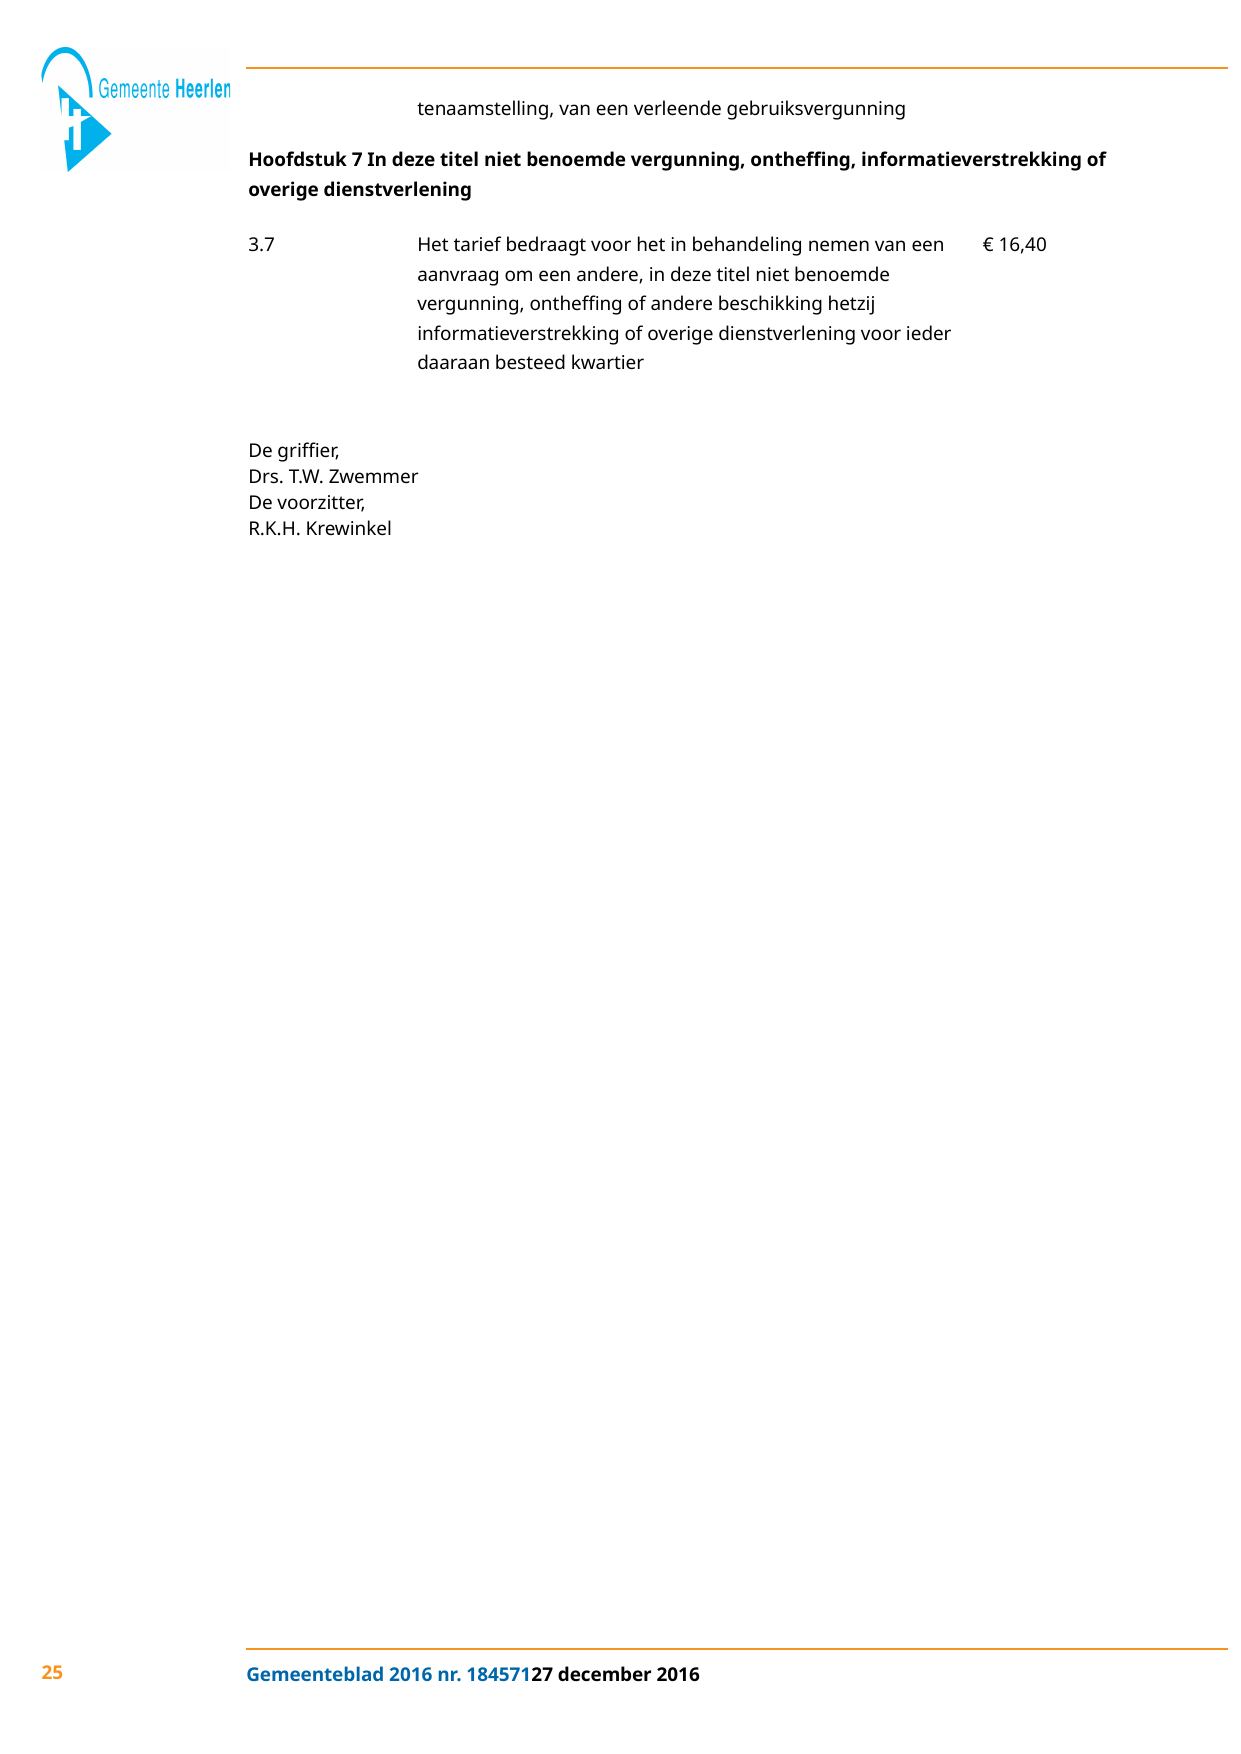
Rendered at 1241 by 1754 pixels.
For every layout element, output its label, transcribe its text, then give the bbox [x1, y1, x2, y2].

table_cell Het tarief bedraagt voor het in behandeling nemen van een aanvraag om een andere, in deze titel niet benoemde vergunning, ontheffing of andere beschikking hetzij informatieverstrekking of overige dienstverlening voor ieder daaraan besteed kwartier [417, 231, 983, 375]
table_cell € 16,40 [983, 231, 1152, 375]
table_cell [417, 121, 983, 146]
table_cell [983, 95, 1152, 121]
table_cell [248, 95, 417, 121]
table_cell Hoofdstuk 7 In deze titel niet benoemde vergunning, ontheffing, informatieverstrekking of overige dienstverlening [248, 146, 1152, 231]
picture [41, 47, 231, 172]
text R.K.H. Krewinkel [248, 515, 1152, 541]
picture [41, 47, 58, 70]
text Drs. T.W. Zwemmer [248, 463, 1152, 489]
table_cell [983, 121, 1152, 146]
text De griffier, [248, 438, 1152, 463]
table_cell tenaamstelling, van een verleende gebruiksvergunning [417, 95, 983, 121]
table_cell [248, 121, 417, 146]
table_cell 3.7 [248, 231, 417, 375]
text De voorzitter, [248, 489, 1152, 515]
